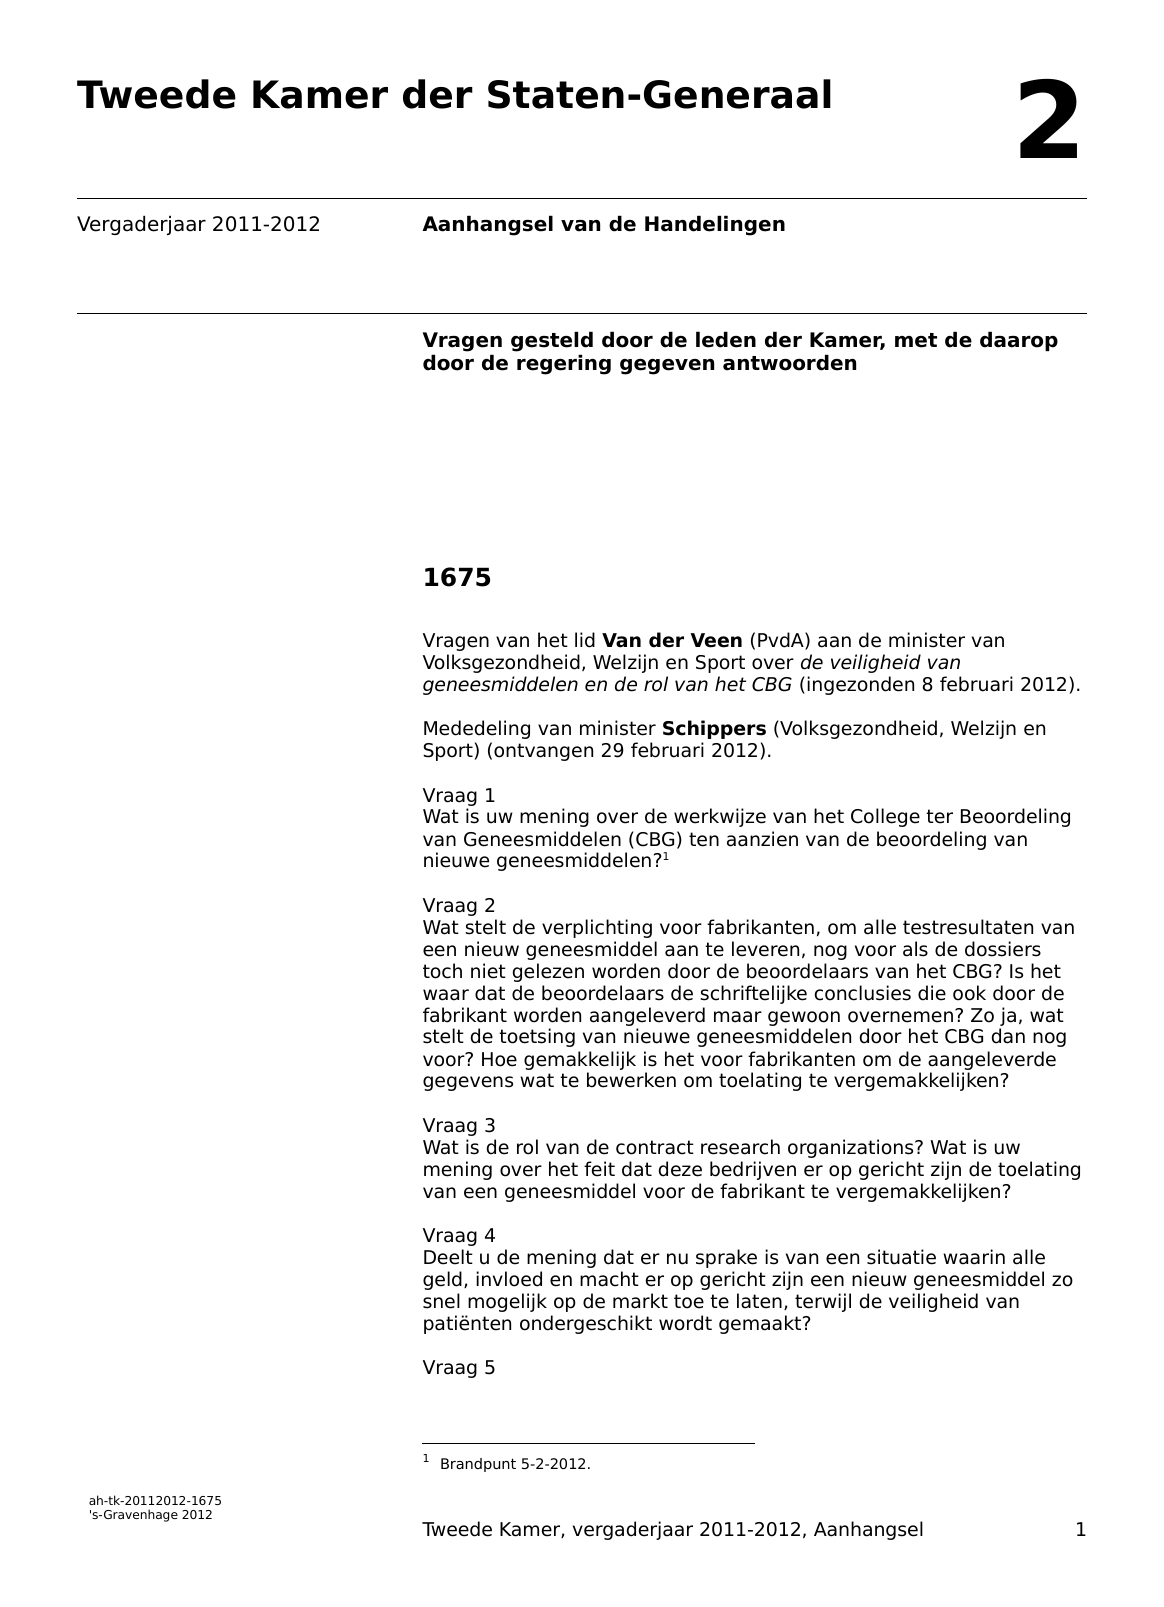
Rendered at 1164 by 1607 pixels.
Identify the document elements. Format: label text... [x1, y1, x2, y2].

text 's-Gravenhage 2012 [88, 1508, 323, 1522]
table_cell [77, 314, 422, 375]
text Deelt u de mening dat er nu sprake is van een situatie waarin alle geld, invloed en macht er op gericht zijn een nieuw geneesmiddel zo snel mogelijk op de markt toe te laten, terwijl de veiligheid van patiënten ondergeschikt wordt gemaakt? [422, 1247, 1087, 1334]
text Brandpunt 5-2-2012. [422, 1452, 1087, 1474]
text Wat stelt de verplichting voor fabrikanten, om alle testresultaten van een nieuw geneesmiddel aan te leveren, nog voor als de dossiers toch niet gelezen worden door de beoordelaars van het CBG? Is het waar dat de beoordelaars de schriftelijke conclusies die ook door de fabrikant worden aangeleverd maar gewoon overnemen? Zo ja, wat stelt de toetsing van nieuwe geneesmiddelen door het CBG dan nog voor? Hoe gemakkelijk is het voor fabrikanten om de aangeleverde gegevens wat te bewerken om toelating te vergemakkelijken? [422, 917, 1087, 1092]
text 1675 [422, 563, 1087, 592]
text Mededeling van minister Schippers (Volksgezondheid, Welzijn en Sport) (ontvangen 29 februari 2012). [422, 718, 1087, 762]
table_cell Aanhangsel van de Handelingen [422, 199, 1087, 313]
text Vraag 2 [422, 894, 1087, 917]
text Vraag 4 [422, 1225, 1087, 1247]
text Vraag 5 [422, 1357, 1087, 1379]
text Vragen van het lid Van der Veen (PvdA) aan de minister van Volksgezondheid, Welzijn en Sport over de veiligheid van geneesmiddelen en de rol van het CBG (ingezonden 8 februari 2012). [422, 630, 1087, 696]
table_cell Vragen gesteld door de leden der Kamer, met de daarop door de regering gegeven antwoorden [422, 314, 1087, 375]
text Wat is de rol van de contract research organizations? Wat is uw mening over het feit dat deze bedrijven er op gericht zijn de toelating van een geneesmiddel voor de fabrikant te vergemakkelijken? [422, 1137, 1087, 1202]
text ah-tk-20112012-1675 [88, 1494, 323, 1508]
text Vraag 1 [422, 784, 1087, 806]
table_header Tweede Kamer der Staten-Generaal [77, 59, 886, 198]
table_cell Vergaderjaar 2011-2012 [77, 199, 422, 313]
table_header 2 [886, 59, 1087, 198]
text Vraag 3 [422, 1114, 1087, 1137]
text Wat is uw mening over de werkwijze van het College ter Beoordeling van Geneesmiddelen (CBG) ten aanzien van de beoordeling van nieuwe geneesmiddelen? [422, 806, 1087, 872]
